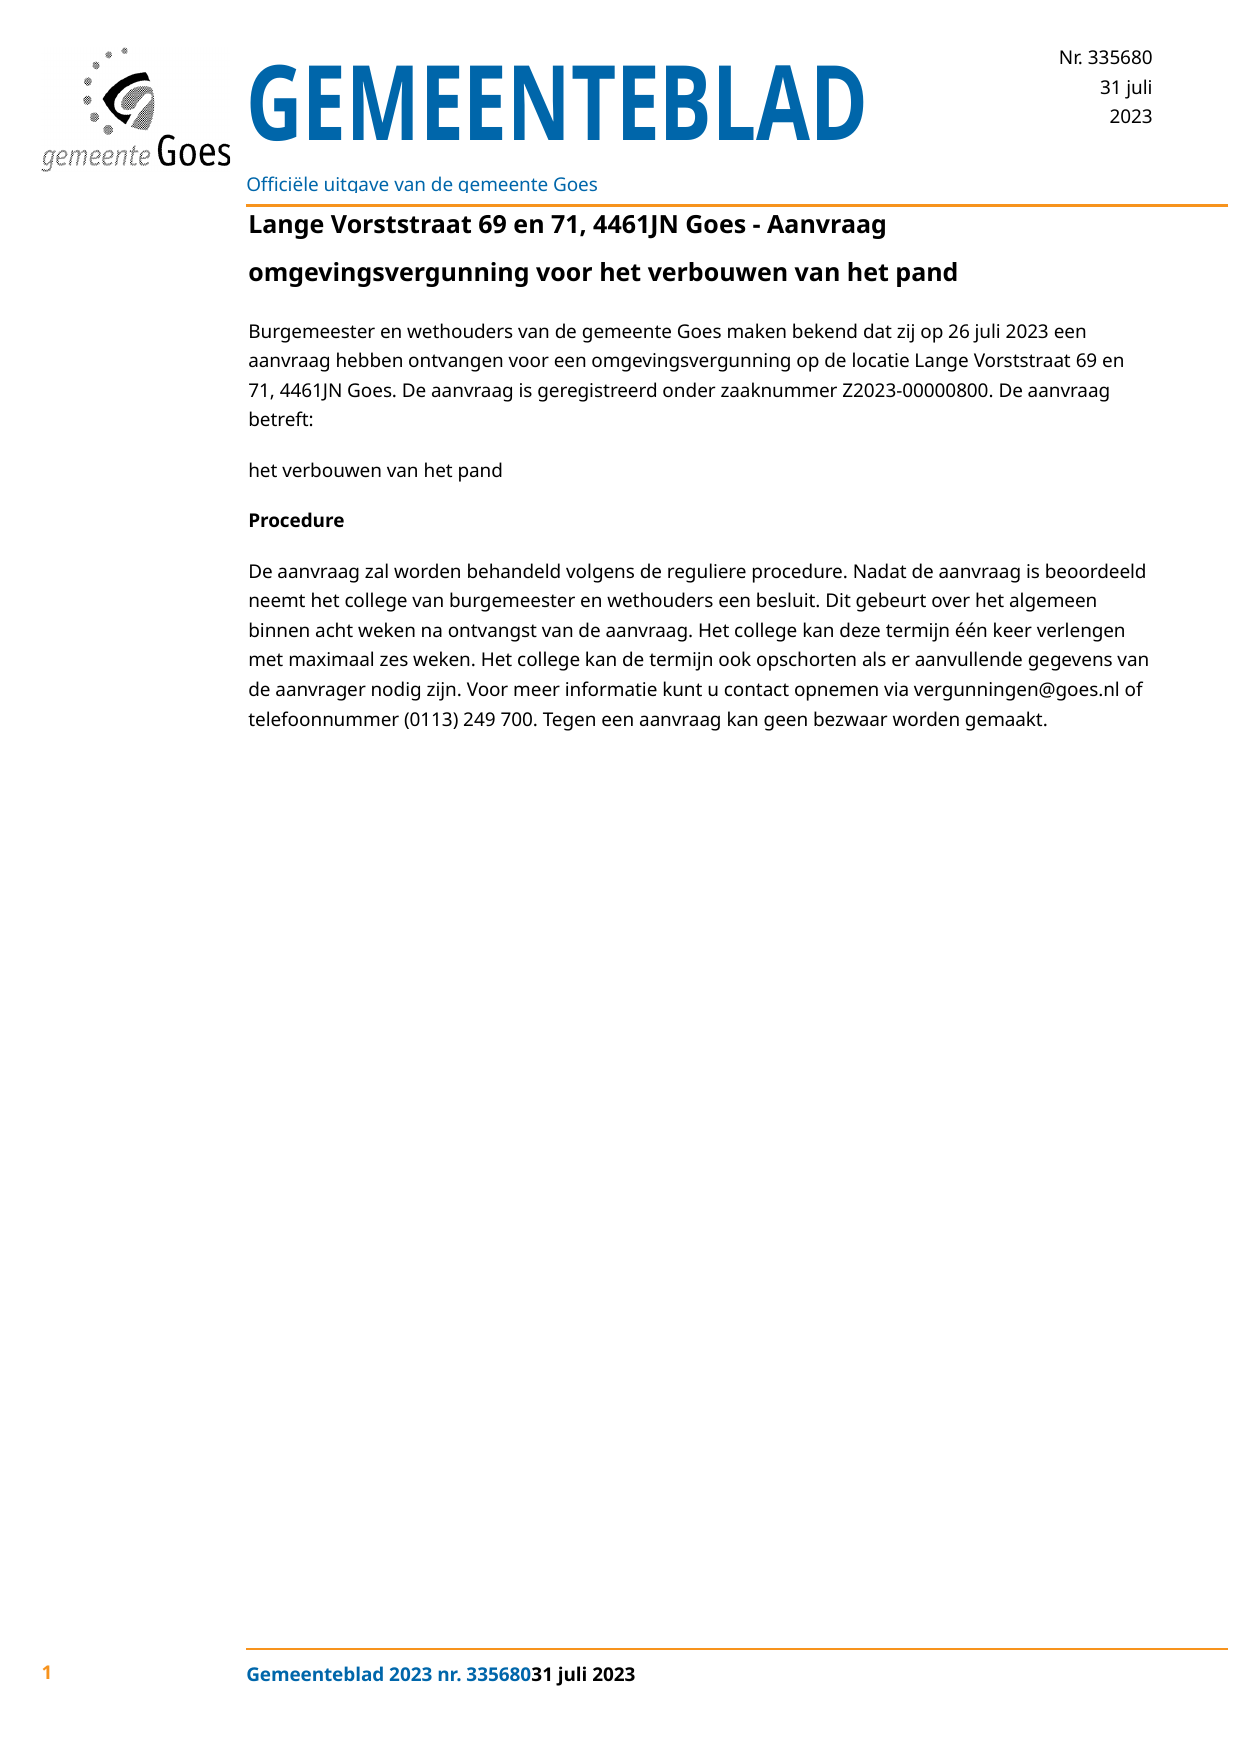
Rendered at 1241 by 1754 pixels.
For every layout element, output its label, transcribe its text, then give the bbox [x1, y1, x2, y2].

text Procedure [248, 507, 1152, 533]
text Lange Vorststraat 69 en 71, 4461JN Goes - Aanvraag omgevingsvergunning voor het verbouwen van het pand [248, 207, 1152, 288]
text De aanvraag zal worden behandeld volgens de reguliere procedure. Nadat de aanvraag is beoordeeld neemt het college van burgemeester en wethouders een besluit. Dit gebeurt over het algemeen binnen acht weken na ontvangst van de aanvraag. Het college kan deze termijn één keer verlengen met maximaal zes weken. Het college kan de termijn ook opschorten als er aanvullende gegevens van de aanvrager nodig zijn. Voor meer informatie kunt u contact opnemen via vergunningen@goes.nl of telefoonnummer (0113) 249 700. Tegen een aanvraag kan geen bezwaar worden gemaakt. [248, 558, 1152, 732]
text Burgemeester en wethouders van de gemeente Goes maken bekend dat zij op 26 juli 2023 een aanvraag hebben ontvangen voor een omgevingsvergunning op de locatie Lange Vorststraat 69 en 71, 4461JN Goes. De aanvraag is geregistreerd onder zaaknummer Z2023-00000800. De aanvraag betreft: [248, 318, 1152, 432]
text het verbouwen van het pand [248, 457, 1152, 483]
picture [41, 47, 231, 172]
